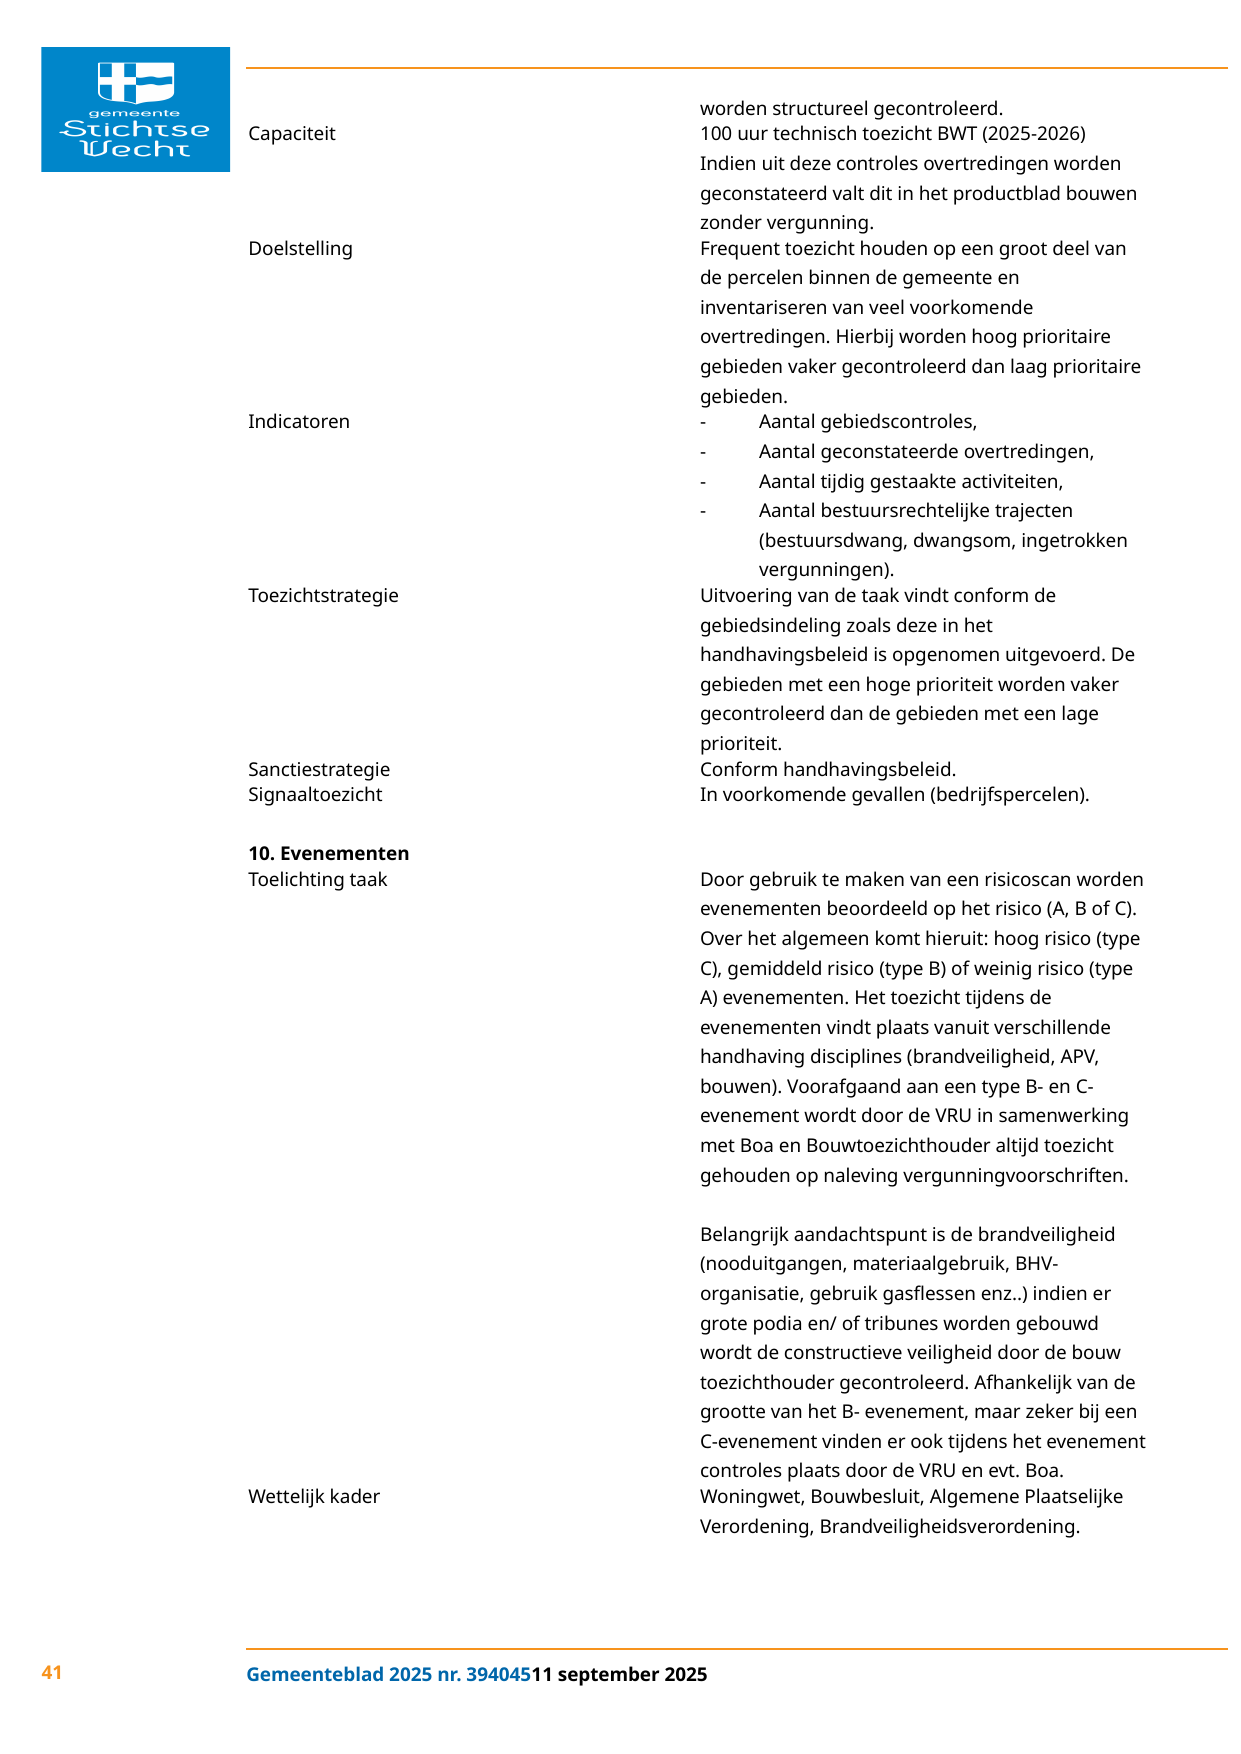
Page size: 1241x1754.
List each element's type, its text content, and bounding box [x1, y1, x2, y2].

table_cell Aantal gebiedscontroles, Aantal geconstateerde overtredingen, Aantal tijdig gestaakte activiteiten, Aantal bestuursrechtelijke trajecten (bestuursdwang, dwangsom, ingetrokken vergunningen). [700, 409, 1152, 582]
table_cell Frequent toezicht houden op een groot deel van de percelen binnen de gemeente en inventariseren van veel voorkomende overtredingen. Hierbij worden hoog prioritaire gebieden vaker gecontroleerd dan laag prioritaire gebieden. [700, 235, 1152, 409]
table_cell worden structureel gecontroleerd. [700, 95, 1152, 121]
table_cell Signaaltoezicht [248, 782, 700, 807]
table_cell Wettelijk kader [248, 1484, 700, 1539]
table_cell Conform handhavingsbeleid. [700, 756, 1152, 782]
table_cell Toelichting taak [248, 866, 700, 1483]
table_cell Indicatoren [248, 409, 700, 582]
table_cell [248, 95, 700, 121]
picture [137, 63, 174, 103]
table_cell Sanctiestrategie [248, 756, 700, 782]
table_cell Toezichtstrategie [248, 582, 700, 756]
table_cell Capaciteit [248, 121, 700, 235]
table_cell Doelstelling [248, 235, 700, 409]
table_cell In voorkomende gevallen (bedrijfspercelen). [700, 782, 1152, 807]
picture [99, 63, 135, 101]
table_header 10. Evenementen [248, 840, 1152, 866]
table_cell Uitvoering van de taak vindt conform de gebiedsindeling zoals deze in het handhavingsbeleid is opgenomen uitgevoerd. De gebieden met een hoge prioriteit worden vaker gecontroleerd dan de gebieden met een lage prioriteit. [700, 582, 1152, 756]
table_cell Woningwet, Bouwbesluit, Algemene Plaatselijke Verordening, Brandveiligheidsverordening. [700, 1484, 1152, 1539]
table_cell 100 uur technisch toezicht BWT (2025-2026) Indien uit deze controles overtredingen worden geconstateerd valt dit in het productblad bouwen zonder vergunning. [700, 121, 1152, 235]
table_cell Door gebruik te maken van een risicoscan worden evenementen beoordeeld op het risico (A, B of C). Over het algemeen komt hieruit: hoog risico (type C), gemiddeld risico (type B) of weinig risico (type A) evenementen. Het toezicht tijdens de evenementen vindt plaats vanuit verschillende handhaving disciplines (brandveiligheid, APV, bouwen). Voorafgaand aan een type B- en C-evenement wordt door de VRU in samenwerking met Boa en Bouwtoezichthouder altijd toezicht gehouden op naleving vergunningvoorschriften. Belangrijk aandachtspunt is de brandveiligheid (nooduitgangen, materiaalgebruik, BHV-organisatie, gebruik gasflessen enz..) indien er grote podia en/ of tribunes worden gebouwd wordt de constructieve veiligheid door de bouw toezichthouder gecontroleerd. Afhankelijk van de grootte van het B- evenement, maar zeker bij een C-evenement vinden er ook tijdens het evenement controles plaats door de VRU en evt. Boa. [700, 866, 1152, 1483]
